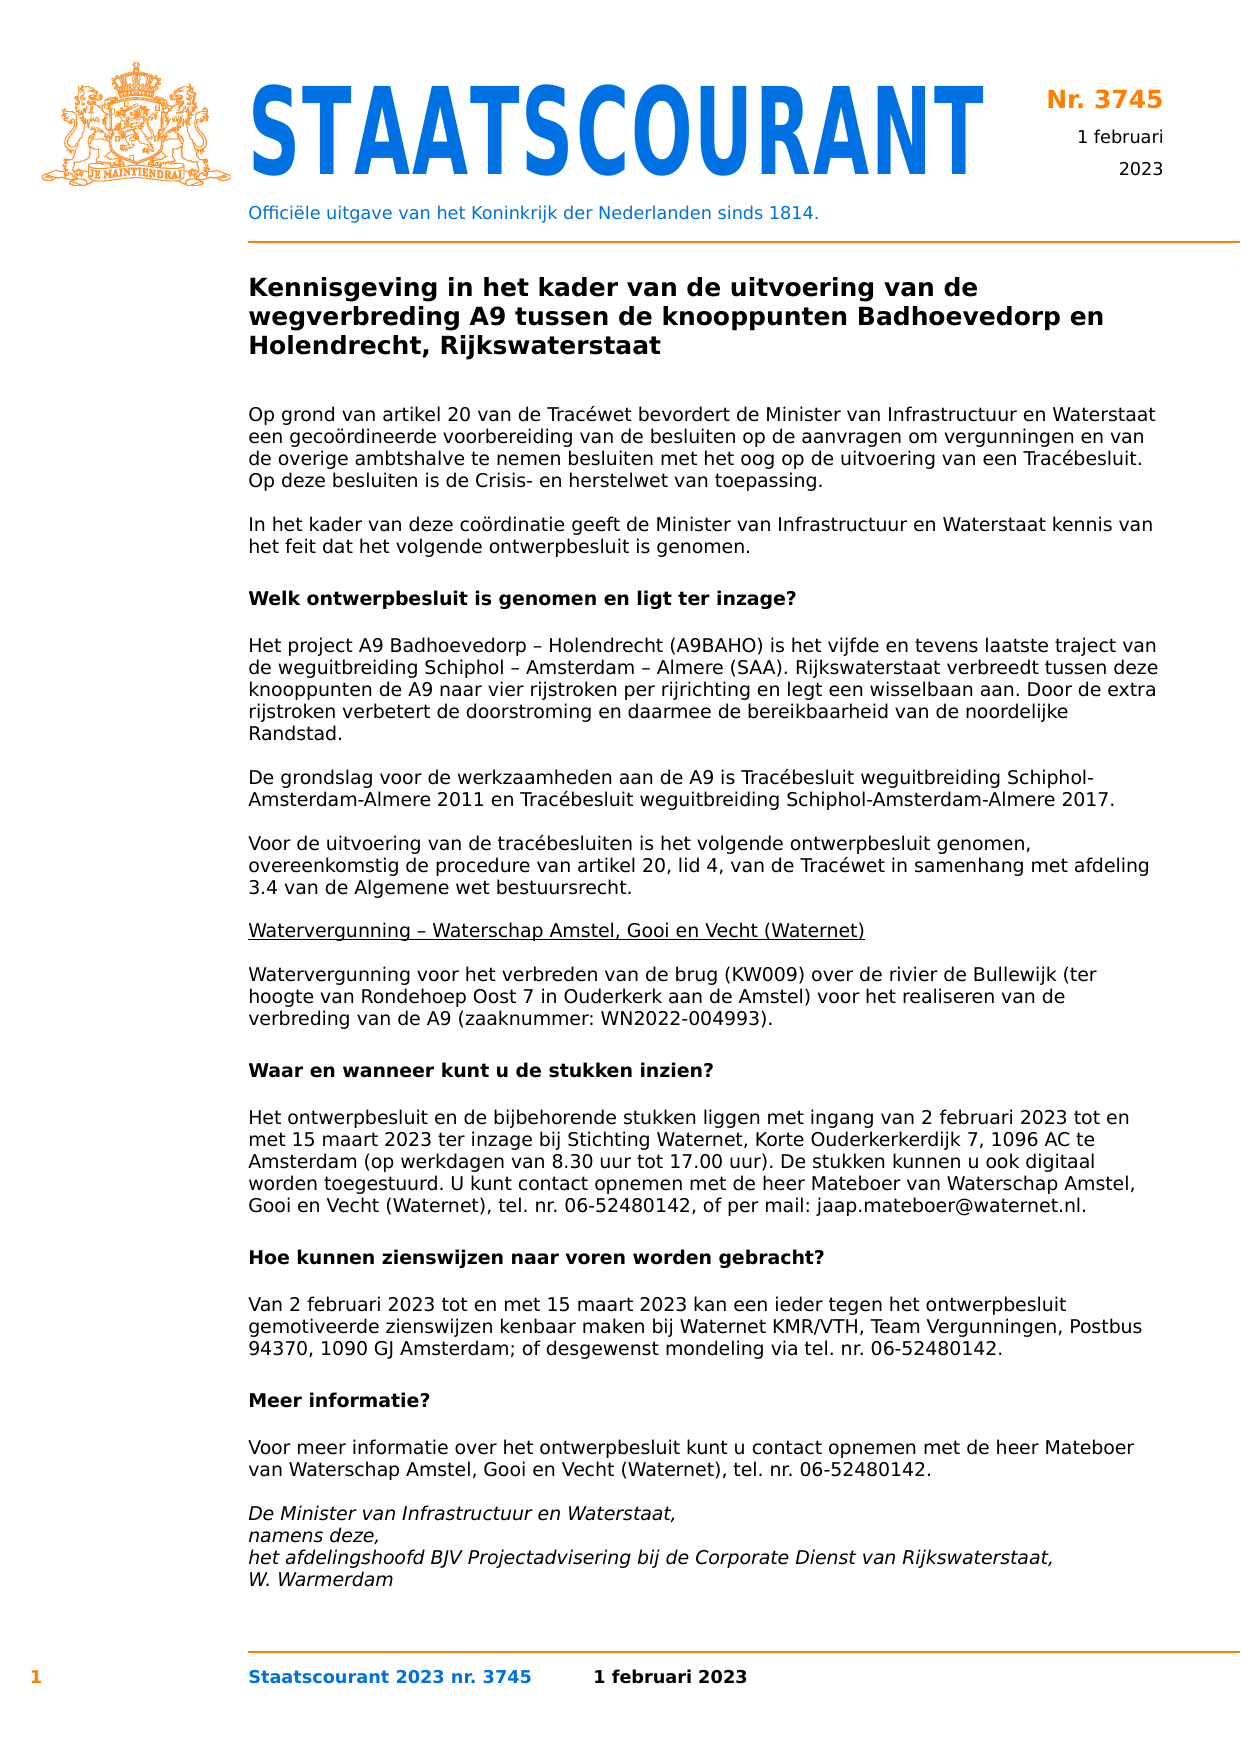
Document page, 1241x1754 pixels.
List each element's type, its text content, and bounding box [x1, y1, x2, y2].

text Op grond van artikel 20 van de Tracéwet bevordert de Minister van Infrastructuur en Waterstaat een gecoördineerde voorbereiding van de besluiten op de aanvragen om vergunningen en van de overige ambtshalve te nemen besluiten met het oog op de uitvoering van een Tracébesluit. Op deze besluiten is de Crisis- en herstelwet van toepassing. [248, 404, 1163, 492]
table_header STAATSCOURANT [248, 62, 998, 203]
subtitle Watervergunning – Waterschap Amstel, Gooi en Vecht (Waternet) [248, 920, 1163, 942]
text Het ontwerpbesluit en de bijbehorende stukken liggen met ingang van 2 februari 2023 tot en met 15 maart 2023 ter inzage bij Stichting Waternet, Korte Ouderkerkerdijk 7, 1096 AC te Amsterdam (op werkdagen van 8.30 uur tot 17.00 uur). De stukken kunnen u ook digitaal worden toegestuurd. U kunt contact opnemen met de heer Mateboer van Waterschap Amstel, Gooi en Vecht (Waternet), tel. nr. 06-52480142, of per mail: jaap.mateboer@waternet.nl. [248, 1107, 1163, 1217]
table_cell 1 februari [998, 121, 1240, 153]
table_header [25, 62, 248, 241]
subtitle Waar en wanneer kunt u de stukken inzien? [248, 1060, 1163, 1082]
table_cell 2023 [998, 153, 1240, 203]
subtitle Welk ontwerpbesluit is genomen en ligt ter inzage? [248, 588, 1163, 610]
table_cell Officiële uitgave van het Koninkrijk der Nederlanden sinds 1814. [248, 203, 1240, 241]
text De Minister van Infrastructuur en Waterstaat, namens deze, het afdelingshoofd BJV Projectadvisering bij de Corporate Dienst van Rijkswaterstaat, W. Warmerdam [248, 1503, 1163, 1591]
text Voor meer informatie over het ontwerpbesluit kunt u contact opnemen met de heer Mateboer van Waterschap Amstel, Gooi en Vecht (Waternet), tel. nr. 06-52480142. [248, 1437, 1163, 1481]
text In het kader van deze coördinatie geeft de Minister van Infrastructuur en Waterstaat kennis van het feit dat het volgende ontwerpbesluit is genomen. [248, 514, 1163, 558]
text Het project A9 Badhoevedorp – Holendrecht (A9BAHO) is het vijfde en tevens laatste traject van de weguitbreiding Schiphol – Amsterdam – Almere (SAA). Rijkswaterstaat verbreedt tussen deze knooppunten de A9 naar vier rijstroken per rijrichting en legt een wisselbaan aan. Door de extra rijstroken verbetert de doorstroming en daarmee de bereikbaarheid van de noordelijke Randstad. [248, 635, 1163, 745]
text Voor de uitvoering van de tracébesluiten is het volgende ontwerpbesluit genomen, overeenkomstig de procedure van artikel 20, lid 4, van de Tracéwet in samenhang met afdeling 3.4 van de Algemene wet bestuursrecht. [248, 833, 1163, 898]
text De grondslag voor de werkzaamheden aan de A9 is Tracébesluit weguitbreiding Schiphol-Amsterdam-Almere 2011 en Tracébesluit weguitbreiding Schiphol-Amsterdam-Almere 2017. [248, 767, 1163, 811]
subtitle Kennisgeving in het kader van de uitvoering van de wegverbreding A9 tussen de knooppunten Badhoevedorp en Holendrecht, Rijkswaterstaat [248, 273, 1163, 361]
text Van 2 februari 2023 tot en met 15 maart 2023 kan een ieder tegen het ontwerpbesluit gemotiveerde zienswijzen kenbaar maken bij Waternet KMR/VTH, Team Vergunningen, Postbus 94370, 1090 GJ Amsterdam; of desgewenst mondeling via tel. nr. 06-52480142. [248, 1294, 1163, 1360]
table_header Nr. 3745 [998, 62, 1240, 121]
subtitle Meer informatie? [248, 1390, 1163, 1412]
text Watervergunning voor het verbreden van de brug (KW009) over de rivier de Bullewijk (ter hoogte van Rondehoep Oost 7 in Ouderkerk aan de Amstel) voor het realiseren van de verbreding van de A9 (zaaknummer: WN2022-004993). [248, 964, 1163, 1030]
subtitle Hoe kunnen zienswijzen naar voren worden gebracht? [248, 1247, 1163, 1269]
picture [41, 62, 231, 186]
